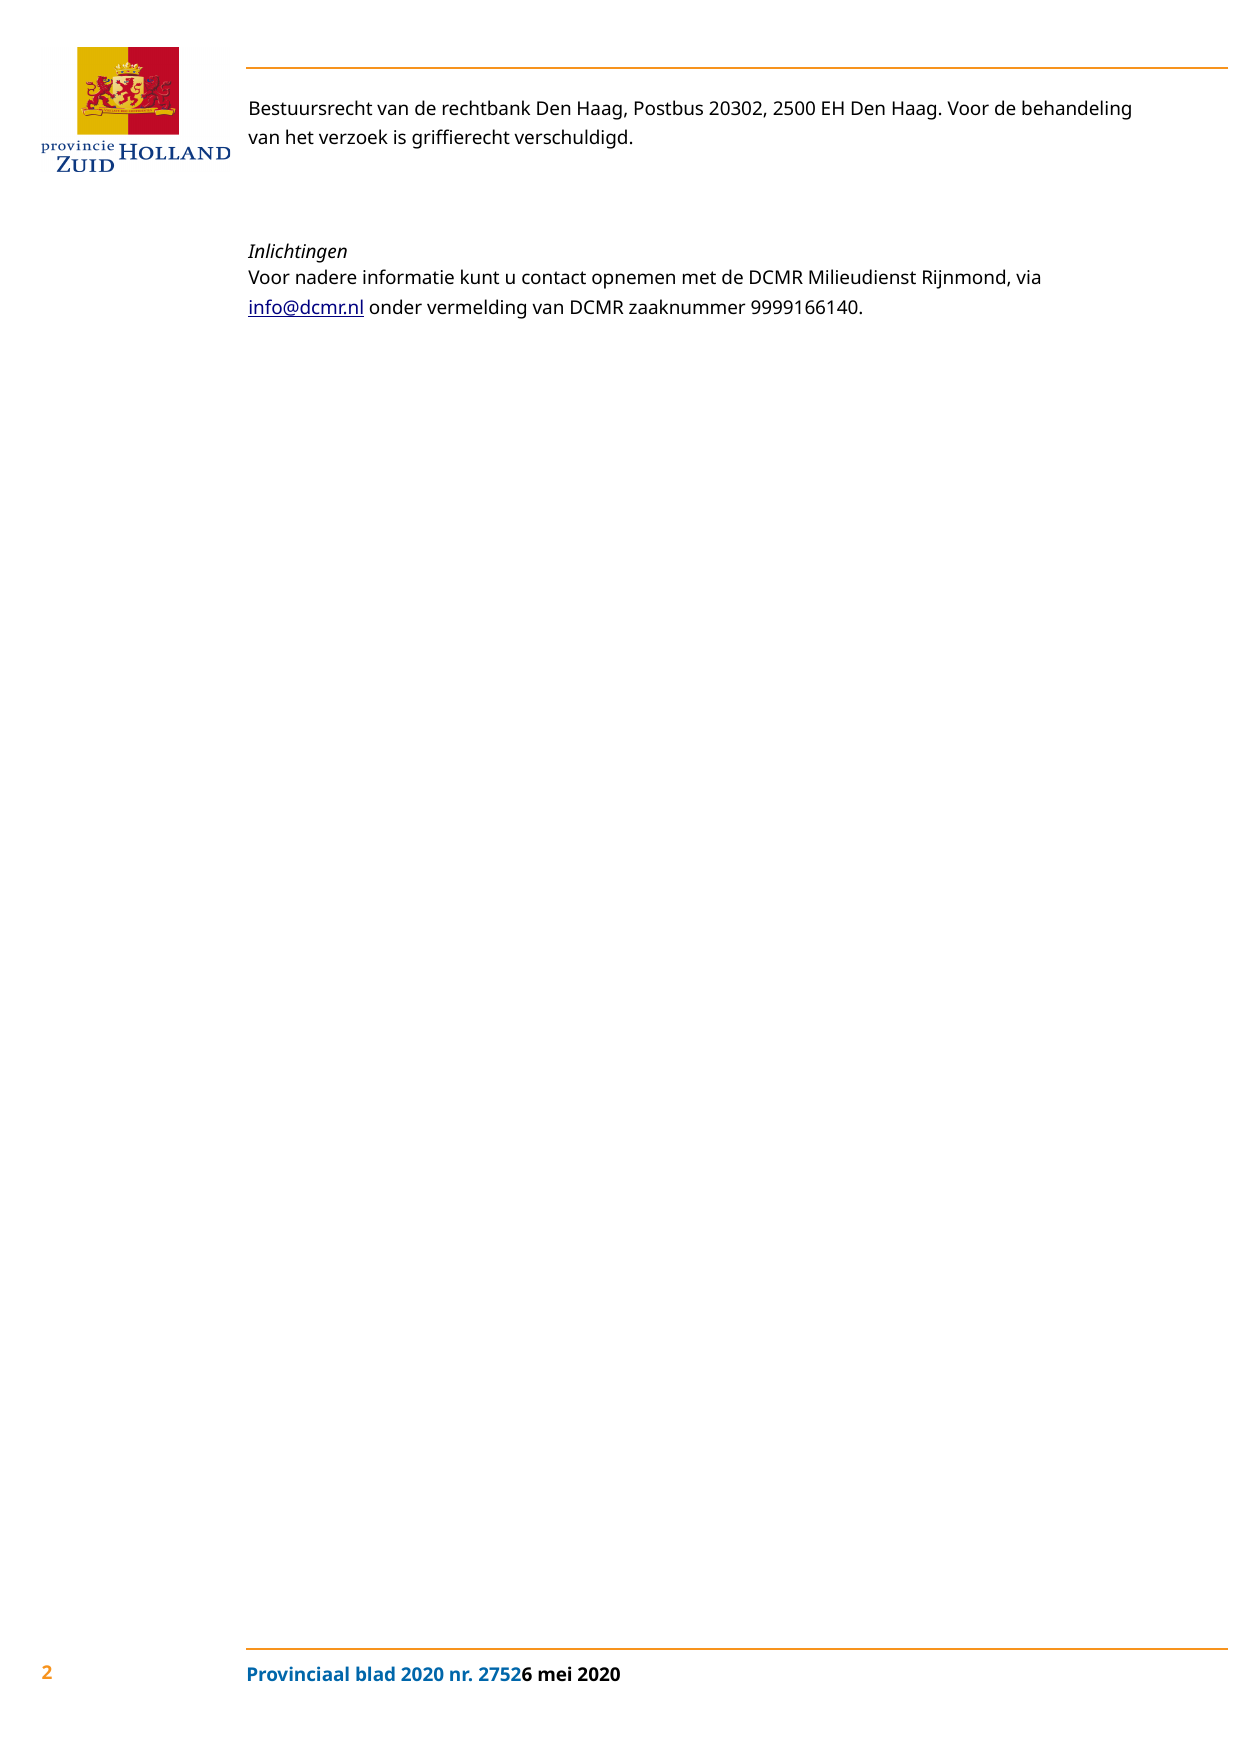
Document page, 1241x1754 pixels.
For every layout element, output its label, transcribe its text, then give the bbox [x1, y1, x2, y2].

picture [41, 47, 231, 172]
text Bestuursrecht van de rechtbank Den Haag, Postbus 20302, 2500 EH Den Haag. Voor de behandeling van het verzoek is griffierecht verschuldigd. [248, 95, 1152, 150]
text Voor nadere informatie kunt u contact opnemen met de DCMR Milieudienst Rijnmond, via info@dcmr.nl onder vermelding van DCMR zaaknummer 9999166140. [248, 264, 1152, 320]
text Inlichtingen [248, 239, 1152, 264]
